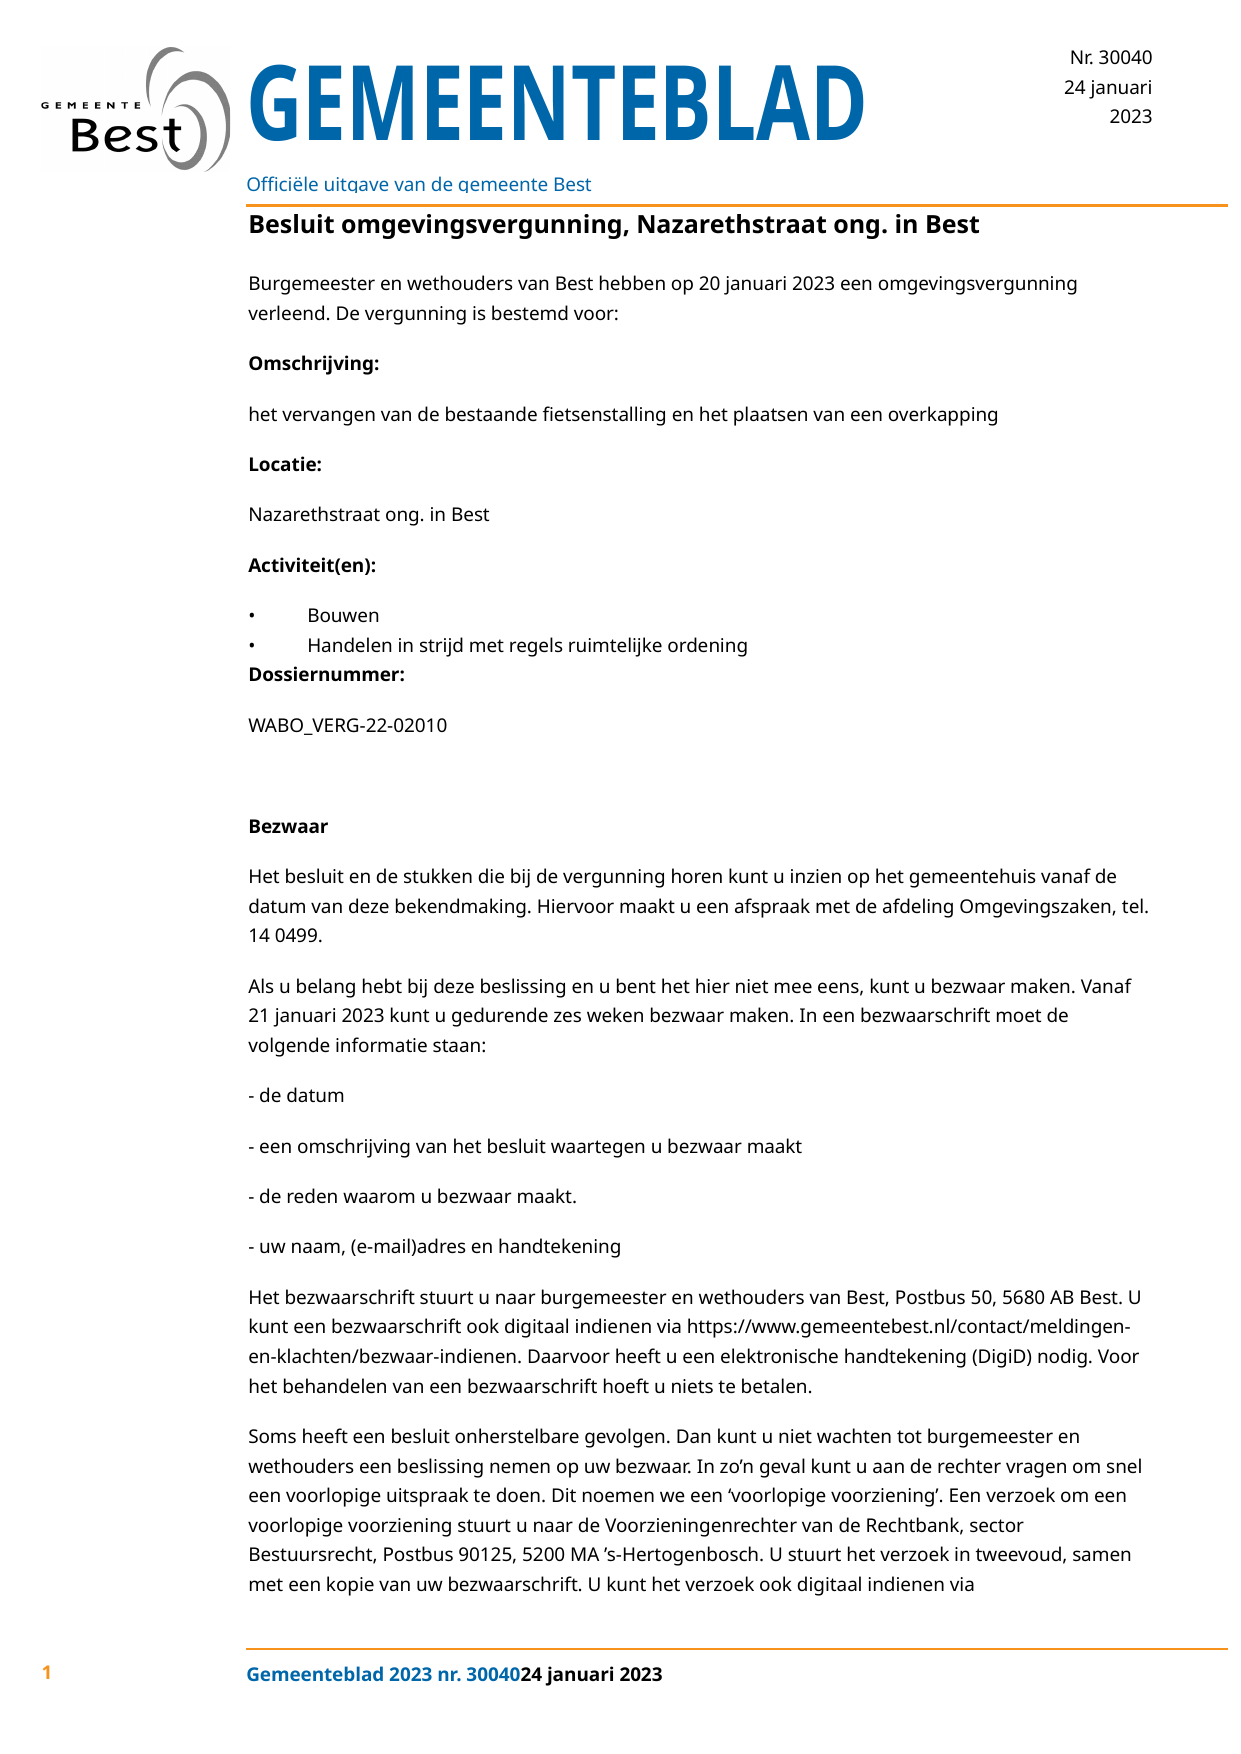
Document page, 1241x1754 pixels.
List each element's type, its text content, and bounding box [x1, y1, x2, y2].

text - de reden waarom u bezwaar maakt. [248, 1183, 1152, 1209]
text WABO_VERG-22-02010 [248, 712, 1152, 738]
picture [41, 47, 231, 172]
text Burgemeester en wethouders van Best hebben op 20 januari 2023 een omgevingsvergunning verleend. De vergunning is bestemd voor: [248, 270, 1152, 326]
text Activiteit(en): [248, 552, 1152, 578]
text - de datum [248, 1082, 1152, 1108]
text Locatie: [248, 451, 1152, 477]
text Dossiernummer: [248, 662, 1152, 687]
text Omschrijving: [248, 350, 1152, 376]
text het vervangen van de bestaande fietsenstalling en het plaatsen van een overkapping [248, 401, 1152, 426]
list Bouwen [248, 602, 1152, 628]
text Het besluit en de stukken die bij de vergunning horen kunt u inzien op het gemeentehuis vanaf de datum van deze bekendmaking. Hiervoor maakt u een afspraak met de afdeling Omgevingszaken, tel. 14 0499. [248, 863, 1152, 948]
text - een omschrijving van het besluit waartegen u bezwaar maakt [248, 1133, 1152, 1158]
text Nazarethstraat ong. in Best [248, 502, 1152, 527]
list Handelen in strijd met regels ruimtelijke ordening [248, 632, 1152, 658]
text Als u belang hebt bij deze beslissing en u bent het hier niet mee eens, kunt u bezwaar maken. Vanaf 21 januari 2023 kunt u gedurende zes weken bezwaar maken. In een bezwaarschrift moet de volgende informatie staan: [248, 973, 1152, 1058]
text - uw naam, (e-mail)adres en handtekening [248, 1234, 1152, 1259]
text Soms heeft een besluit onherstelbare gevolgen. Dan kunt u niet wachten tot burgemeester en wethouders een beslissing nemen op uw bezwaar. In zo’n geval kunt u aan de rechter vragen om snel een voorlopige uitspraak te doen. Dit noemen we een ‘voorlopige voorziening’. Een verzoek om een voorlopige voorziening stuurt u naar de Voorzieningenrechter van de Rechtbank, sector Bestuursrecht, Postbus 90125, 5200 MA ’s-Hertogenbosch. U stuurt het verzoek in tweevoud, samen met een kopie van uw bezwaarschrift. U kunt het verzoek ook digitaal indienen via [248, 1423, 1152, 1597]
text Het bezwaarschrift stuurt u naar burgemeester en wethouders van Best, Postbus 50, 5680 AB Best. U kunt een bezwaarschrift ook digitaal indienen via https://www.gemeentebest.nl/contact/meldingen-en-klachten/bezwaar-indienen. Daarvoor heeft u een elektronische handtekening (DigiD) nodig. Voor het behandelen van een bezwaarschrift hoeft u niets te betalen. [248, 1284, 1152, 1398]
text Bezwaar [248, 813, 1152, 838]
text Besluit omgevingsvergunning, Nazarethstraat ong. in Best [248, 207, 1152, 241]
